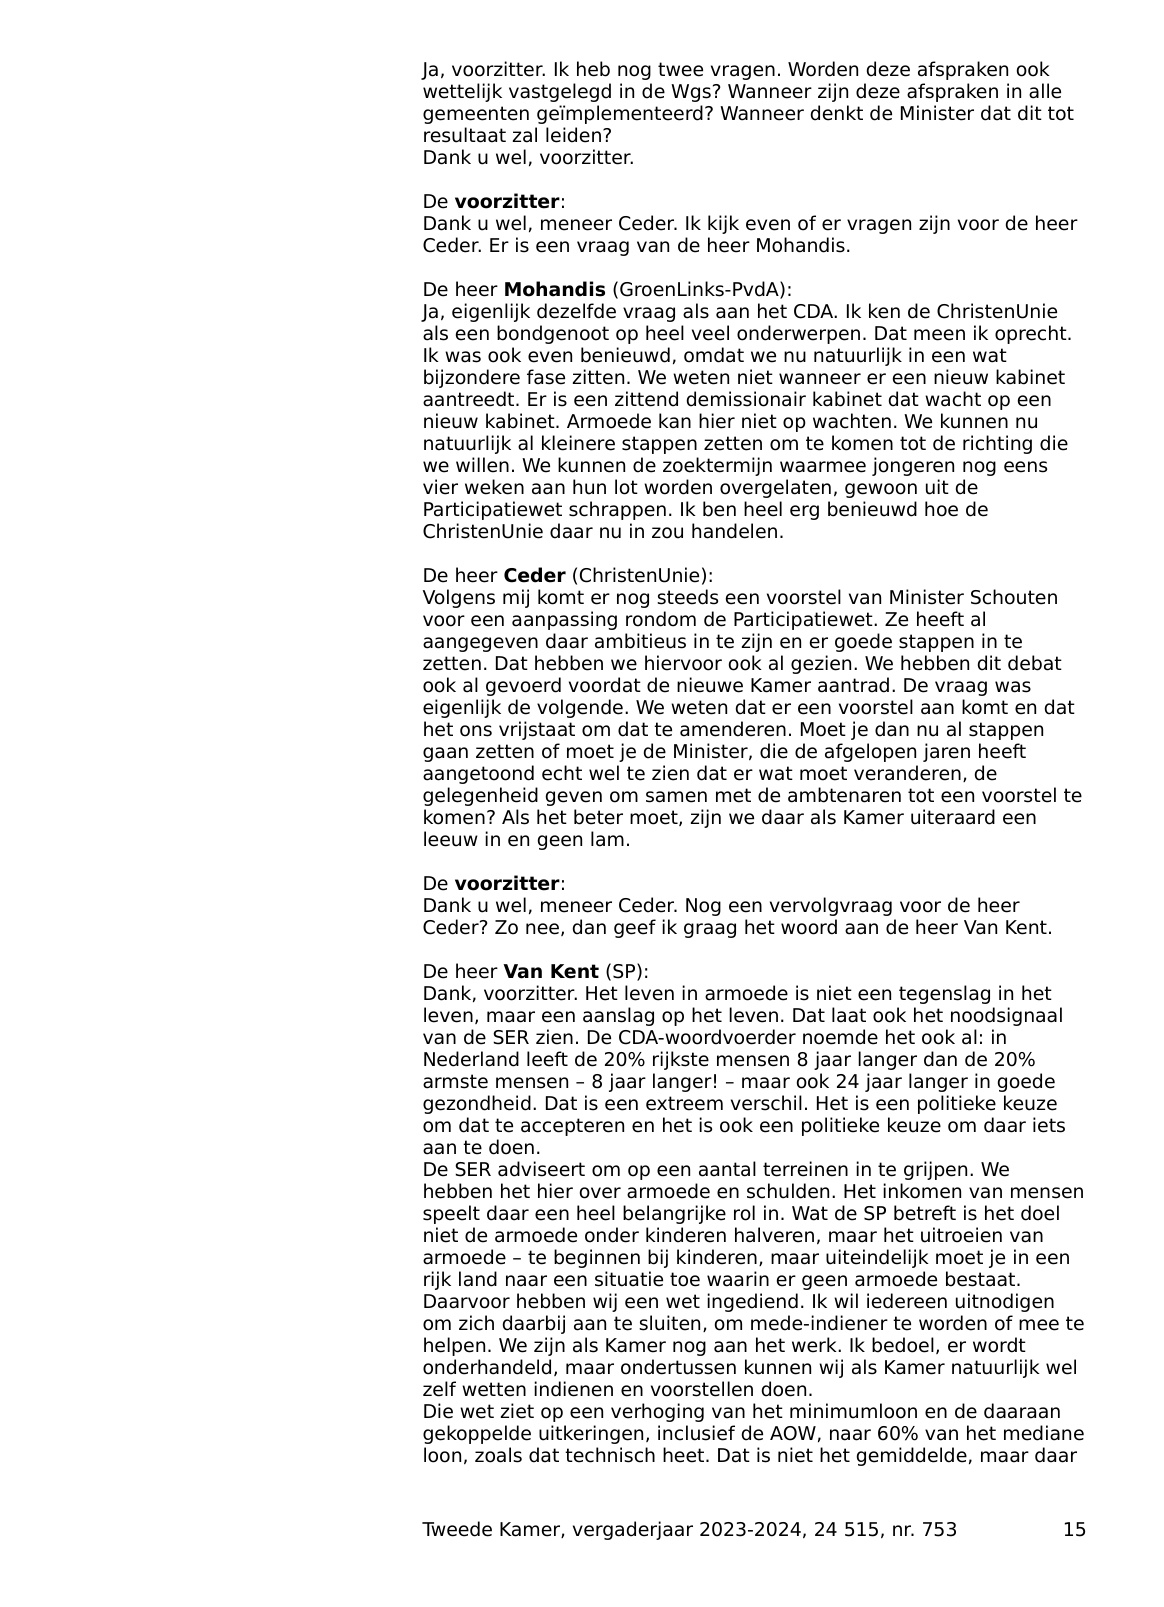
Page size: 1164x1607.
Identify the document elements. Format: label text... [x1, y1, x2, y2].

text De heer Mohandis (GroenLinks-PvdA): [422, 279, 1087, 301]
text Dank u wel, voorzitter. [422, 147, 1087, 169]
text De heer Van Kent (SP): [422, 961, 1087, 983]
text Die wet ziet op een verhoging van het minimumloon en de daaraan gekoppelde uitkeringen, inclusief de AOW, naar 60% van het mediane loon, zoals dat technisch heet. Dat is niet het gemiddelde, maar daar [422, 1401, 1087, 1467]
text De SER adviseert om op een aantal terreinen in te grijpen. We hebben het hier over armoede en schulden. Het inkomen van mensen speelt daar een heel belangrijke rol in. Wat de SP betreft is het doel niet de armoede onder kinderen halveren, maar het uitroeien van armoede – te beginnen bij kinderen, maar uiteindelijk moet je in een rijk land naar een situatie toe waarin er geen armoede bestaat. Daarvoor hebben wij een wet ingediend. Ik wil iedereen uitnodigen om zich daarbij aan te sluiten, om mede-indiener te worden of mee te helpen. We zijn als Kamer nog aan het werk. Ik bedoel, er wordt onderhandeld, maar ondertussen kunnen wij als Kamer natuurlijk wel zelf wetten indienen en voorstellen doen. [422, 1159, 1087, 1401]
text Dank, voorzitter. Het leven in armoede is niet een tegenslag in het leven, maar een aanslag op het leven. Dat laat ook het noodsignaal van de SER zien. De CDA-woordvoerder noemde het ook al: in Nederland leeft de 20% rijkste mensen 8 jaar langer dan de 20% armste mensen – 8 jaar langer! – maar ook 24 jaar langer in goede gezondheid. Dat is een extreem verschil. Het is een politieke keuze om dat te accepteren en het is ook een politieke keuze om daar iets aan te doen. [422, 983, 1087, 1159]
text Volgens mij komt er nog steeds een voorstel van Minister Schouten voor een aanpassing rondom de Participatiewet. Ze heeft al aangegeven daar ambitieus in te zijn en er goede stappen in te zetten. Dat hebben we hiervoor ook al gezien. We hebben dit debat ook al gevoerd voordat de nieuwe Kamer aantrad. De vraag was eigenlijk de volgende. We weten dat er een voorstel aan komt en dat het ons vrijstaat om dat te amenderen. Moet je dan nu al stappen gaan zetten of moet je de Minister, die de afgelopen jaren heeft aangetoond echt wel te zien dat er wat moet veranderen, de gelegenheid geven om samen met de ambtenaren tot een voorstel te komen? Als het beter moet, zijn we daar als Kamer uiteraard een leeuw in en geen lam. [422, 587, 1087, 851]
text Dank u wel, meneer Ceder. Nog een vervolgvraag voor de heer Ceder? Zo nee, dan geef ik graag het woord aan de heer Van Kent. [422, 895, 1087, 939]
text De voorzitter: [422, 191, 1087, 213]
text De voorzitter: [422, 873, 1087, 895]
text Dank u wel, meneer Ceder. Ik kijk even of er vragen zijn voor de heer Ceder. Er is een vraag van de heer Mohandis. [422, 213, 1087, 257]
text De heer Ceder (ChristenUnie): [422, 565, 1087, 587]
text Ja, eigenlijk dezelfde vraag als aan het CDA. Ik ken de ChristenUnie als een bondgenoot op heel veel onderwerpen. Dat meen ik oprecht. Ik was ook even benieuwd, omdat we nu natuurlijk in een wat bijzondere fase zitten. We weten niet wanneer er een nieuw kabinet aantreedt. Er is een zittend demissionair kabinet dat wacht op een nieuw kabinet. Armoede kan hier niet op wachten. We kunnen nu natuurlijk al kleinere stappen zetten om te komen tot de richting die we willen. We kunnen de zoektermijn waarmee jongeren nog eens vier weken aan hun lot worden overgelaten, gewoon uit de Participatiewet schrappen. Ik ben heel erg benieuwd hoe de ChristenUnie daar nu in zou handelen. [422, 301, 1087, 543]
text Ja, voorzitter. Ik heb nog twee vragen. Worden deze afspraken ook wettelijk vastgelegd in de Wgs? Wanneer zijn deze afspraken in alle gemeenten geïmplementeerd? Wanneer denkt de Minister dat dit tot resultaat zal leiden? [422, 59, 1087, 147]
